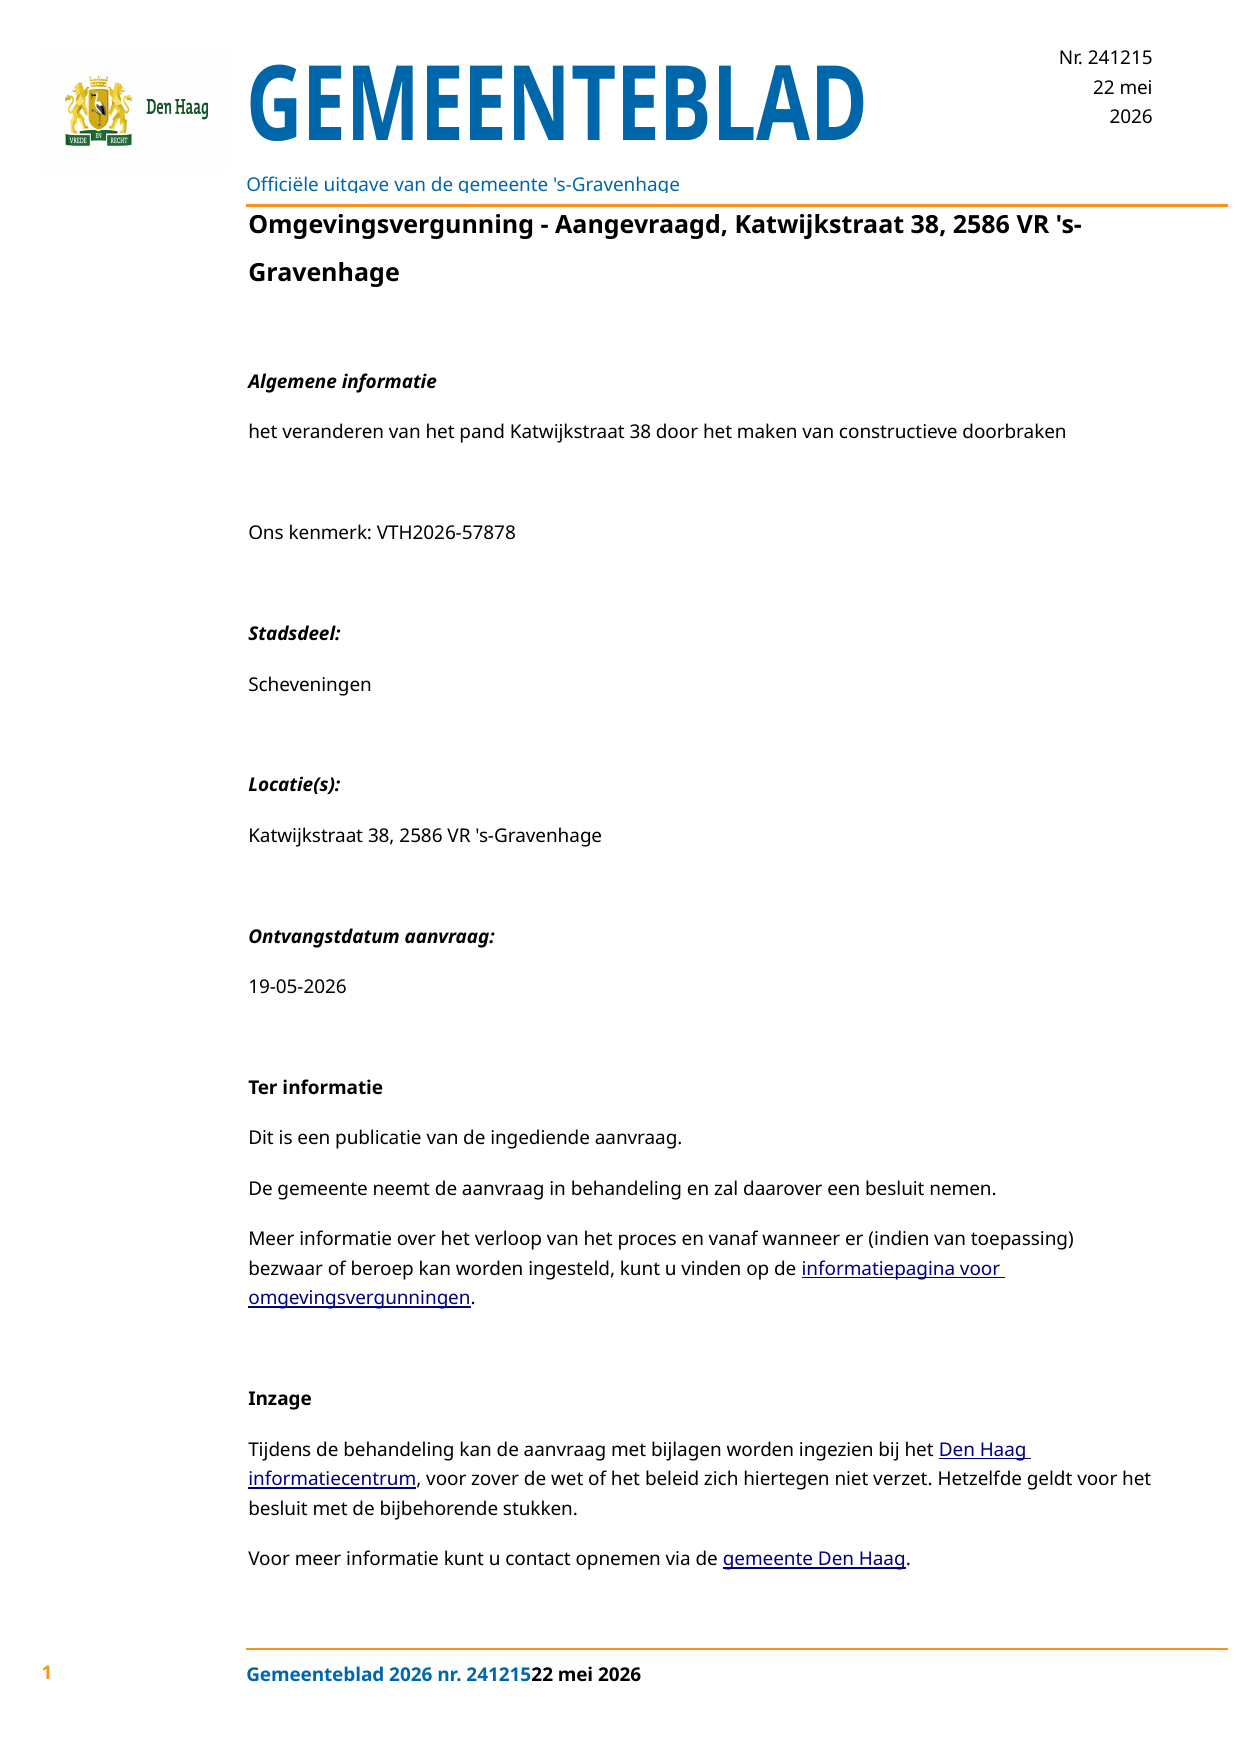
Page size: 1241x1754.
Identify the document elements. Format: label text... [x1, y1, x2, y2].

text Omgevingsvergunning - Aangevraagd, Katwijkstraat 38, 2586 VR 's-Gravenhage [248, 207, 1152, 288]
text Dit is een publicatie van de ingediende aanvraag. [248, 1124, 1152, 1150]
text Inzage [248, 1385, 1152, 1411]
text Stadsdeel: [248, 620, 1152, 646]
text Ter informatie [248, 1074, 1152, 1100]
text Algemene informatie [248, 368, 1152, 394]
text Scheveningen [248, 671, 1152, 697]
text Ons kenmerk: VTH2026-57878 [248, 519, 1152, 545]
text Ontvangstdatum aanvraag: [248, 923, 1152, 949]
text Locatie(s): [248, 772, 1152, 797]
text 19-05-2026 [248, 973, 1152, 999]
text De gemeente neemt de aanvraag in behandeling en zal daarover een besluit nemen. [248, 1175, 1152, 1201]
text Katwijkstraat 38, 2586 VR 's-Gravenhage [248, 822, 1152, 848]
text het veranderen van het pand Katwijkstraat 38 door het maken van constructieve doorbraken [248, 419, 1152, 444]
text Voor meer informatie kunt u contact opnemen via de gemeente Den Haag. [248, 1545, 1152, 1571]
picture [41, 47, 231, 172]
text Meer informatie over het verloop van het proces en vanaf wanneer er (indien van toepassing) bezwaar of beroep kan worden ingesteld, kunt u vinden op de informatiepagina voor omgevingsvergunningen. [248, 1225, 1152, 1310]
text Tijdens de behandeling kan de aanvraag met bijlagen worden ingezien bij het Den Haag informatiecentrum, voor zover de wet of het beleid zich hiertegen niet verzet. Hetzelfde geldt voor het besluit met de bijbehorende stukken. [248, 1436, 1152, 1521]
